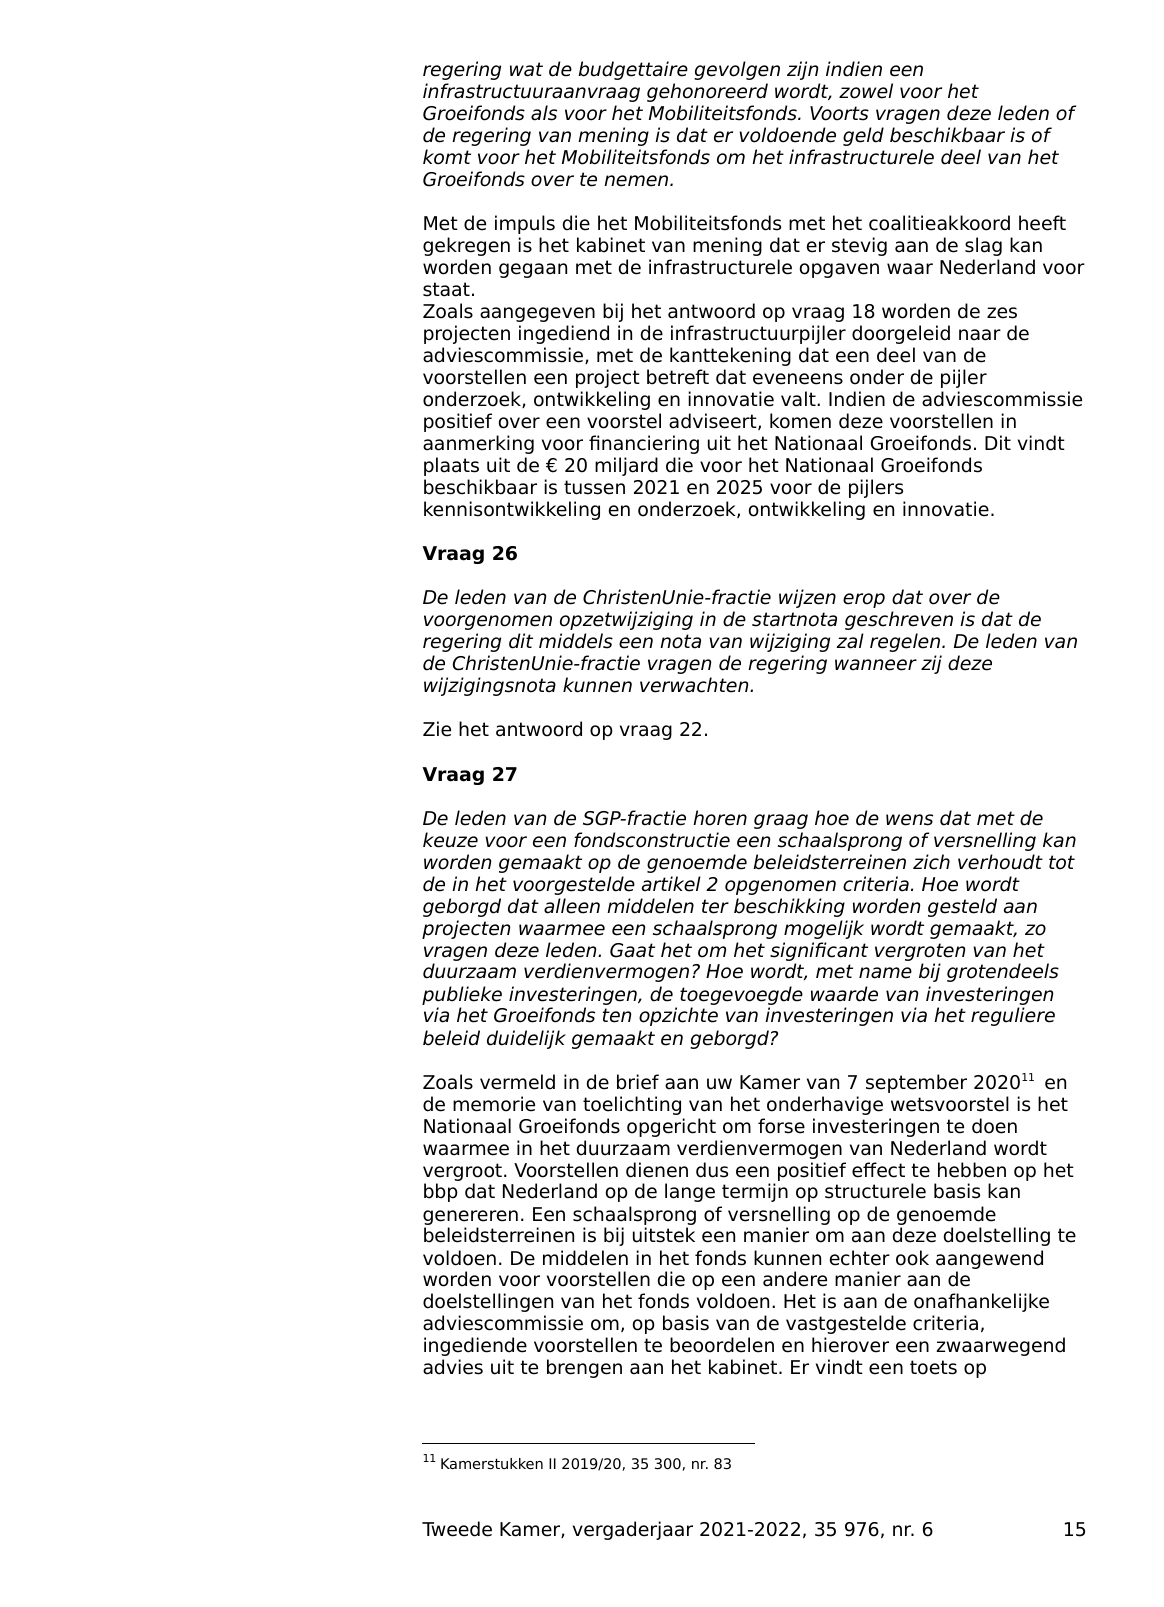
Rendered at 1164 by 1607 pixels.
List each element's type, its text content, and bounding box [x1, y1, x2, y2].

subtitle Vraag 27 [422, 763, 1087, 785]
text Zoals aangegeven bij het antwoord op vraag 18 worden de zes projecten ingediend in de infrastructuurpijler doorgeleid naar de adviescommissie, met de kanttekening dat een deel van de voorstellen een project betreft dat eveneens onder de pijler onderzoek, ontwikkeling en innovatie valt. Indien de adviescommissie positief over een voorstel adviseert, komen deze voorstellen in aanmerking voor financiering uit het Nationaal Groeifonds. Dit vindt plaats uit de € 20 miljard die voor het Nationaal Groeifonds beschikbaar is tussen 2021 en 2025 voor de pijlers kennisontwikkeling en onderzoek, ontwikkeling en innovatie. [422, 301, 1087, 521]
text Met de impuls die het Mobiliteitsfonds met het coalitieakkoord heeft gekregen is het kabinet van mening dat er stevig aan de slag kan worden gegaan met de infrastructurele opgaven waar Nederland voor staat. [422, 213, 1087, 301]
text De leden van de SGP-fractie horen graag hoe de wens dat met de keuze voor een fondsconstructie een schaalsprong of versnelling kan worden gemaakt op de genoemde beleidsterreinen zich verhoudt tot de in het voorgestelde artikel 2 opgenomen criteria. Hoe wordt geborgd dat alleen middelen ter beschikking worden gesteld aan projecten waarmee een schaalsprong mogelijk wordt gemaakt, zo vragen deze leden. Gaat het om het significant vergroten van het duurzaam verdienvermogen? Hoe wordt, met name bij grotendeels publieke investeringen, de toegevoegde waarde van investeringen via het Groeifonds ten opzichte van investeringen via het reguliere beleid duidelijk gemaakt en geborgd? [422, 808, 1087, 1049]
text Kamerstukken II 2019/20, 35 300, nr. 83 [422, 1452, 1087, 1474]
text De leden van de ChristenUnie-fractie wijzen erop dat over de voorgenomen opzetwijziging in de startnota geschreven is dat de regering dit middels een nota van wijziging zal regelen. De leden van de ChristenUnie-fractie vragen de regering wanneer zij deze wijzigingsnota kunnen verwachten. [422, 587, 1087, 697]
text Zie het antwoord op vraag 22. [422, 719, 1087, 741]
text regering wat de budgettaire gevolgen zijn indien een infrastructuuraanvraag gehonoreerd wordt, zowel voor het Groeifonds als voor het Mobiliteitsfonds. Voorts vragen deze leden of de regering van mening is dat er voldoende geld beschikbaar is of komt voor het Mobiliteitsfonds om het infrastructurele deel van het Groeifonds over te nemen. [422, 59, 1087, 191]
text Zoals vermeld in de brief aan uw Kamer van 7 september 2020 en de memorie van toelichting van het onderhavige wetsvoorstel is het Nationaal Groeifonds opgericht om forse investeringen te doen waarmee in het duurzaam verdienvermogen van Nederland wordt vergroot. Voorstellen dienen dus een positief effect te hebben op het bbp dat Nederland op de lange termijn op structurele basis kan genereren. Een schaalsprong of versnelling op de genoemde beleidsterreinen is bij uitstek een manier om aan deze doelstelling te voldoen. De middelen in het fonds kunnen echter ook aangewend worden voor voorstellen die op een andere manier aan de doelstellingen van het fonds voldoen. Het is aan de onafhankelijke adviescommissie om, op basis van de vastgestelde criteria, ingediende voorstellen te beoordelen en hierover een zwaarwegend advies uit te brengen aan het kabinet. Er vindt een toets op [422, 1072, 1087, 1379]
subtitle Vraag 26 [422, 543, 1087, 565]
